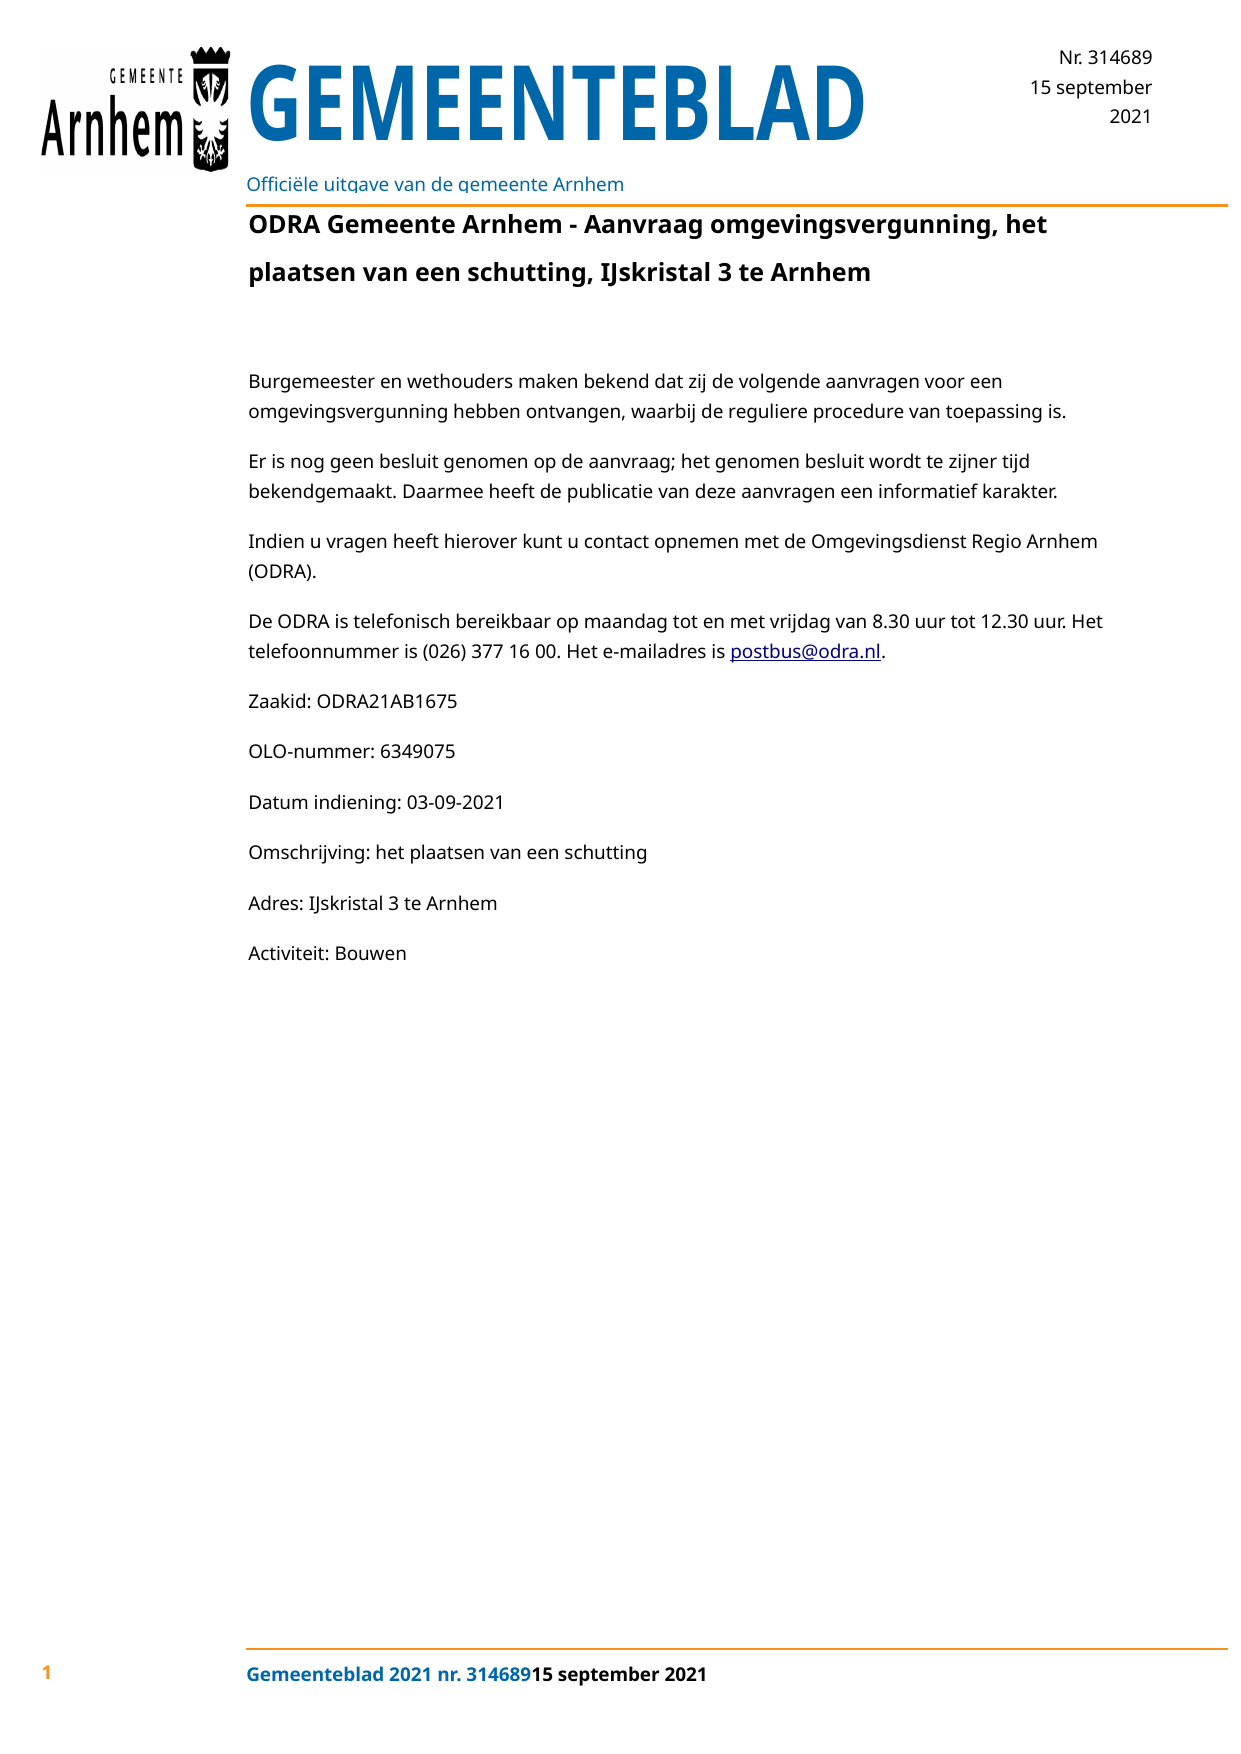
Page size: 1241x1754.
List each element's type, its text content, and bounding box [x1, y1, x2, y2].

text Indien u vragen heeft hierover kunt u contact opnemen met de Omgevingsdienst Regio Arnhem (ODRA). [248, 528, 1152, 584]
text OLO-nummer: 6349075 [248, 739, 1152, 764]
text Datum indiening: 03-09-2021 [248, 789, 1152, 815]
text Activiteit: Bouwen [248, 940, 1152, 966]
text Adres: IJskristal 3 te Arnhem [248, 890, 1152, 916]
text Zaakid: ODRA21AB1675 [248, 688, 1152, 714]
text Omschrijving: het plaatsen van een schutting [248, 839, 1152, 865]
picture [41, 47, 231, 172]
text Burgemeester en wethouders maken bekend dat zij de volgende aanvragen voor een omgevingsvergunning hebben ontvangen, waarbij de reguliere procedure van toepassing is. [248, 368, 1152, 424]
text ODRA Gemeente Arnhem - Aanvraag omgevingsvergunning, het plaatsen van een schutting, IJskristal 3 te Arnhem [248, 207, 1152, 288]
text Er is nog geen besluit genomen op de aanvraag; het genomen besluit wordt te zijner tijd bekendgemaakt. Daarmee heeft de publicatie van deze aanvragen een informatief karakter. [248, 448, 1152, 504]
text De ODRA is telefonisch bereikbaar op maandag tot en met vrijdag van 8.30 uur tot 12.30 uur. Het telefoonnummer is (026) 377 16 00. Het e-mailadres is postbus@odra.nl. [248, 608, 1152, 664]
